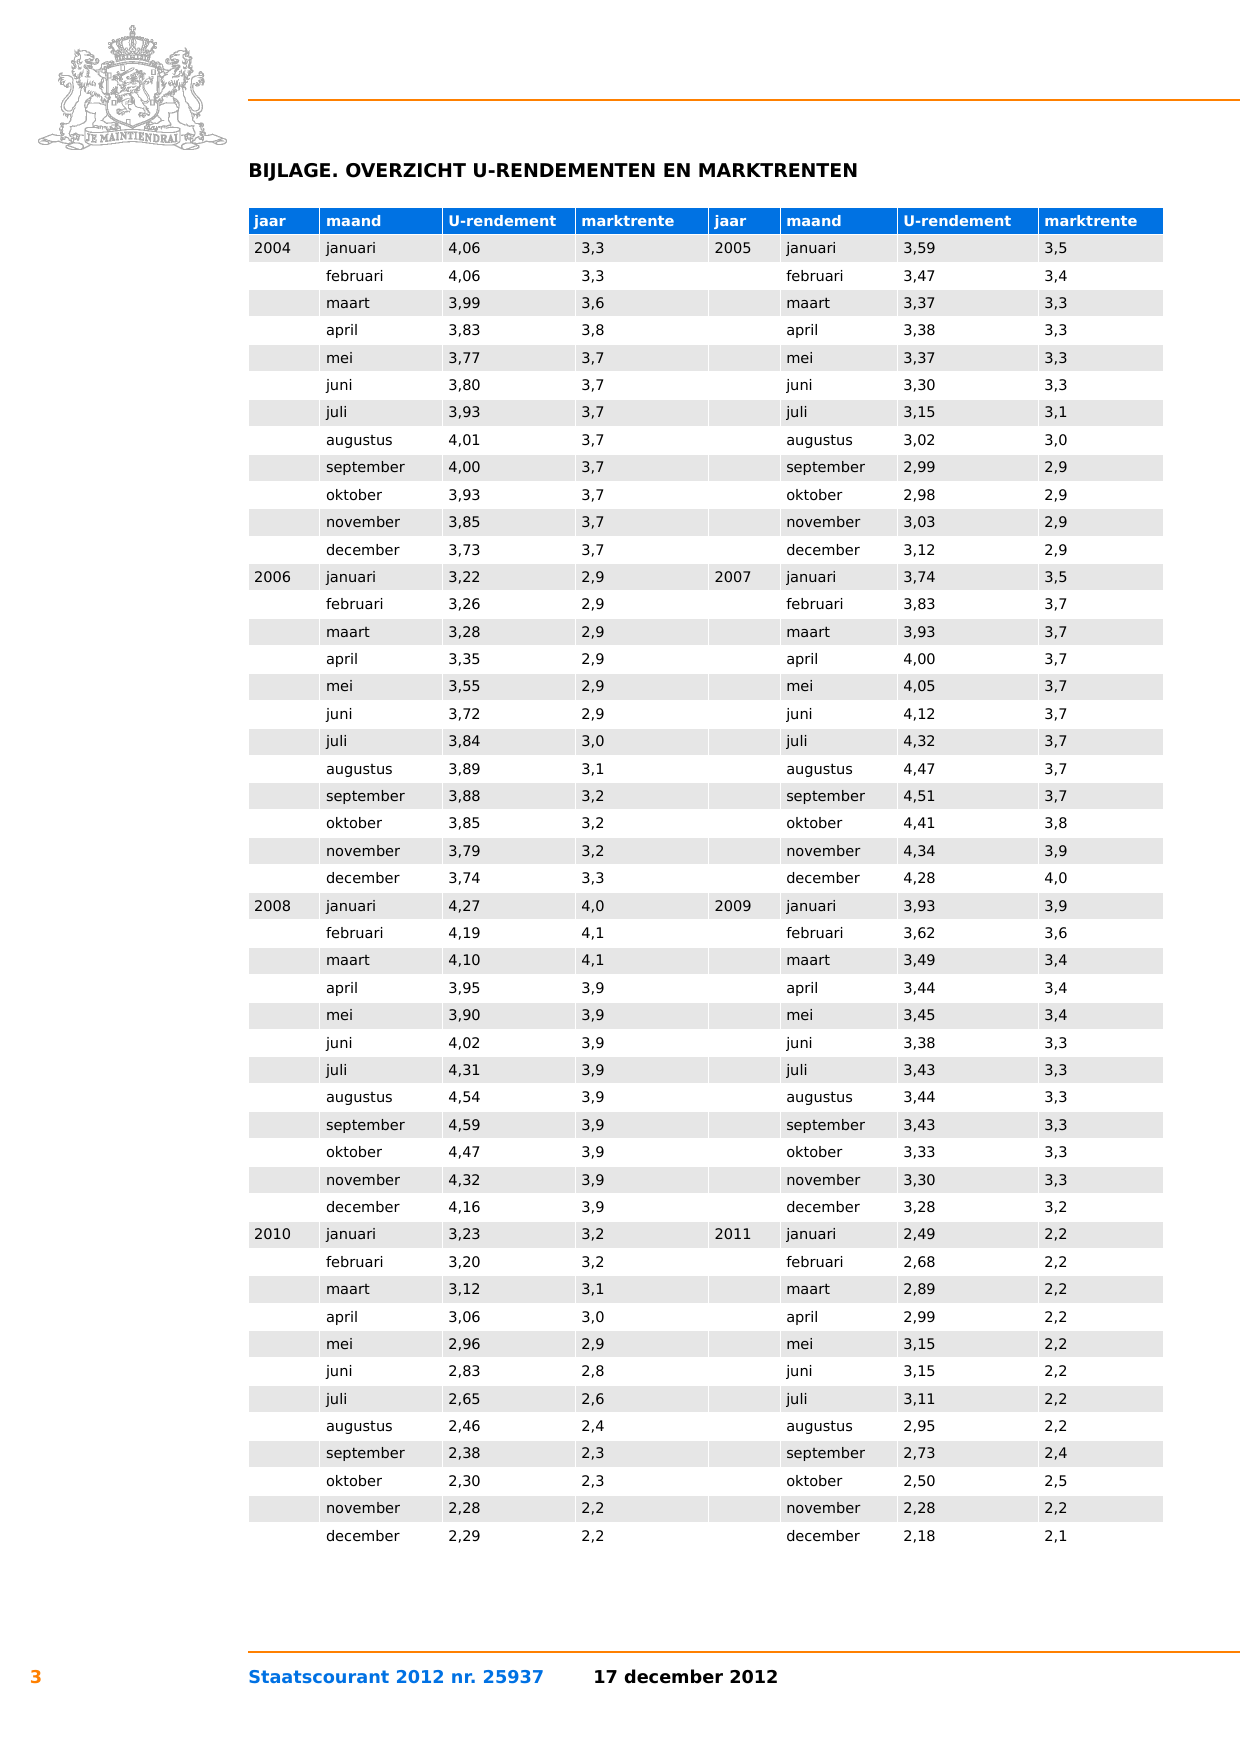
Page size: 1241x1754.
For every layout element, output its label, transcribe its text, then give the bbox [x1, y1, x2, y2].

table_cell [709, 756, 780, 782]
table_cell september [320, 783, 442, 809]
table_cell 2,99 [898, 1304, 1038, 1330]
table_cell [249, 756, 319, 782]
table_cell december [781, 537, 897, 563]
table_cell 3,3 [1039, 1057, 1163, 1083]
table_cell [709, 1331, 780, 1357]
table_cell oktober [320, 482, 442, 508]
table_cell april [320, 646, 442, 673]
table_cell 3,5 [1039, 564, 1163, 590]
table_cell 4,16 [443, 1194, 575, 1221]
table_cell oktober [781, 811, 897, 837]
table_cell 2,2 [576, 1523, 708, 1549]
table_cell 3,84 [443, 729, 575, 755]
table_cell januari [781, 235, 897, 262]
table_header marktrente [1039, 208, 1163, 234]
table_cell 3,90 [443, 1003, 575, 1029]
table_cell [249, 1276, 319, 1303]
table_cell februari [320, 920, 442, 947]
table_cell 4,12 [898, 701, 1038, 727]
table_cell [249, 372, 319, 399]
table_cell 3,15 [898, 1331, 1038, 1357]
table_cell 2,99 [898, 455, 1038, 481]
table_cell 2,95 [898, 1413, 1038, 1440]
table_cell 2,2 [1039, 1413, 1163, 1440]
table_cell [249, 701, 319, 727]
table_cell mei [320, 1003, 442, 1029]
table_cell 3,30 [898, 1167, 1038, 1193]
table_cell [249, 619, 319, 645]
table_cell 3,2 [576, 1249, 708, 1275]
table_cell 2,28 [443, 1496, 575, 1522]
table_cell 4,47 [898, 756, 1038, 782]
table_cell [709, 975, 780, 1001]
table_cell augustus [781, 756, 897, 782]
table_cell januari [781, 893, 897, 919]
table_cell december [781, 1194, 897, 1221]
table_cell 4,54 [443, 1085, 575, 1111]
table_cell 3,43 [898, 1112, 1038, 1138]
table_cell juni [781, 1030, 897, 1056]
table_cell september [781, 455, 897, 481]
table_cell 4,32 [898, 729, 1038, 755]
table_cell 4,01 [443, 427, 575, 453]
table_cell 4,27 [443, 893, 575, 919]
table_cell 4,10 [443, 948, 575, 974]
table_cell [709, 729, 780, 755]
table_cell 4,02 [443, 1030, 575, 1056]
table_cell 3,7 [1039, 674, 1163, 700]
table_cell maart [320, 948, 442, 974]
table_cell 4,06 [443, 263, 575, 289]
table_cell maart [781, 619, 897, 645]
table_cell 2,5 [1039, 1468, 1163, 1494]
table_cell augustus [781, 427, 897, 453]
table_cell 3,2 [576, 1222, 708, 1248]
table_cell 2007 [709, 564, 780, 590]
table_cell 4,32 [443, 1167, 575, 1193]
table_cell [709, 1413, 780, 1440]
table_header maand [781, 208, 897, 234]
table_cell april [781, 1304, 897, 1330]
table_cell 3,7 [576, 455, 708, 481]
table_cell 2,9 [576, 619, 708, 645]
table_cell 3,85 [443, 811, 575, 837]
table_cell 2,9 [1039, 509, 1163, 536]
table_cell 3,49 [898, 948, 1038, 974]
table_cell december [320, 865, 442, 892]
table_cell maart [320, 619, 442, 645]
table_cell november [781, 1167, 897, 1193]
table_cell april [320, 1304, 442, 1330]
table_cell 2,6 [576, 1386, 708, 1412]
table_cell [709, 1112, 780, 1138]
table_cell 3,15 [898, 400, 1038, 426]
table_cell april [320, 975, 442, 1001]
table_cell 3,11 [898, 1386, 1038, 1412]
table_cell juni [320, 701, 442, 727]
table_cell 3,2 [1039, 1194, 1163, 1221]
table_cell 3,83 [443, 318, 575, 344]
table_cell 3,15 [898, 1359, 1038, 1385]
table_cell 2,9 [576, 1331, 708, 1357]
table_cell 3,38 [898, 318, 1038, 344]
table_cell 3,0 [576, 1304, 708, 1330]
table_cell 2,2 [1039, 1249, 1163, 1275]
table_cell [249, 1496, 319, 1522]
table_cell 3,0 [1039, 427, 1163, 453]
table_cell [249, 1057, 319, 1083]
table_cell november [320, 838, 442, 864]
table_cell 3,73 [443, 537, 575, 563]
table_cell 2,9 [576, 701, 708, 727]
table_cell 2,3 [576, 1468, 708, 1494]
table_cell 3,1 [576, 1276, 708, 1303]
table_cell 2,2 [1039, 1304, 1163, 1330]
table_cell 2,2 [1039, 1276, 1163, 1303]
table_cell 3,30 [898, 372, 1038, 399]
table_cell [709, 701, 780, 727]
table_cell [249, 1386, 319, 1412]
table_cell 3,7 [576, 345, 708, 371]
table_cell 3,9 [576, 1085, 708, 1111]
table_cell november [781, 1496, 897, 1522]
table_cell [249, 674, 319, 700]
table_cell 3,3 [1039, 290, 1163, 316]
table_cell 2,2 [1039, 1331, 1163, 1357]
table_cell 4,0 [1039, 865, 1163, 892]
subtitle BIJLAGE. OVERZICHT U-RENDEMENTEN EN MARKTRENTEN [248, 160, 1163, 182]
table_cell 3,03 [898, 509, 1038, 536]
table_cell maart [781, 948, 897, 974]
table_cell 2,68 [898, 1249, 1038, 1275]
table_cell 3,3 [1039, 372, 1163, 399]
table_cell 3,8 [1039, 811, 1163, 837]
table_cell [249, 1167, 319, 1193]
table_cell mei [320, 674, 442, 700]
table_cell 2,83 [443, 1359, 575, 1385]
table_cell 2,9 [576, 564, 708, 590]
table_cell [249, 1331, 319, 1357]
table_cell juli [781, 729, 897, 755]
table_cell 3,6 [576, 290, 708, 316]
table_cell 3,2 [576, 838, 708, 864]
table_cell 3,3 [1039, 1085, 1163, 1111]
table_cell 3,6 [1039, 920, 1163, 947]
table_cell 3,80 [443, 372, 575, 399]
table_cell 3,7 [576, 400, 708, 426]
table_cell 3,4 [1039, 948, 1163, 974]
table_cell 3,74 [443, 865, 575, 892]
table_cell september [781, 783, 897, 809]
table_cell 3,9 [576, 1167, 708, 1193]
table_cell 3,7 [576, 509, 708, 536]
table_cell februari [320, 591, 442, 618]
table_cell 2,49 [898, 1222, 1038, 1248]
table_cell mei [320, 1331, 442, 1357]
table_cell 3,7 [1039, 783, 1163, 809]
table_cell 3,7 [576, 372, 708, 399]
table_cell 3,74 [898, 564, 1038, 590]
table_cell maart [320, 290, 442, 316]
table_cell 3,77 [443, 345, 575, 371]
table_cell 3,20 [443, 1249, 575, 1275]
table_cell [709, 537, 780, 563]
table_cell 2,9 [1039, 537, 1163, 563]
table_cell 3,02 [898, 427, 1038, 453]
table_cell september [320, 455, 442, 481]
table_cell [249, 591, 319, 618]
table_cell 2,29 [443, 1523, 575, 1549]
table_cell 3,06 [443, 1304, 575, 1330]
table_cell [709, 1003, 780, 1029]
table_cell [249, 1194, 319, 1221]
table_cell 3,93 [443, 400, 575, 426]
table_cell 3,93 [898, 619, 1038, 645]
table_cell 3,9 [576, 1003, 708, 1029]
table_cell [709, 372, 780, 399]
table_cell 3,22 [443, 564, 575, 590]
table_cell 4,1 [576, 920, 708, 947]
table_cell [709, 1139, 780, 1166]
table_cell [249, 1523, 319, 1549]
table_cell januari [320, 564, 442, 590]
table_cell 2,98 [898, 482, 1038, 508]
table_cell [709, 865, 780, 892]
table_cell december [320, 537, 442, 563]
table_header jaar [709, 208, 780, 234]
table_cell 4,00 [443, 455, 575, 481]
table_cell 2,2 [1039, 1386, 1163, 1412]
table_cell [249, 1304, 319, 1330]
table_cell [709, 482, 780, 508]
table_cell oktober [320, 1468, 442, 1494]
table_cell 3,9 [576, 1112, 708, 1138]
table_cell 2,8 [576, 1359, 708, 1385]
table_cell 3,5 [1039, 235, 1163, 262]
table_cell [249, 1112, 319, 1138]
table_header U-rendement [443, 208, 575, 234]
table_cell maart [781, 290, 897, 316]
table_cell januari [781, 1222, 897, 1248]
table_cell augustus [320, 427, 442, 453]
table_cell [709, 455, 780, 481]
table_cell 3,4 [1039, 1003, 1163, 1029]
table_cell april [320, 318, 442, 344]
table_cell [709, 427, 780, 453]
table_cell januari [320, 1222, 442, 1248]
table_cell december [320, 1523, 442, 1549]
table_cell 3,44 [898, 1085, 1038, 1111]
table_cell 3,7 [1039, 646, 1163, 673]
table_cell 2,4 [576, 1413, 708, 1440]
table_cell [709, 1359, 780, 1385]
table_cell september [320, 1112, 442, 1138]
table_cell juni [320, 1030, 442, 1056]
table_cell [709, 1030, 780, 1056]
table_cell 3,43 [898, 1057, 1038, 1083]
table_cell december [781, 1523, 897, 1549]
table_cell [709, 811, 780, 837]
table_cell april [781, 646, 897, 673]
table_cell 2010 [249, 1222, 319, 1248]
table_cell 3,93 [898, 893, 1038, 919]
table_cell [709, 1496, 780, 1522]
table_cell [249, 975, 319, 1001]
table_cell 2,1 [1039, 1523, 1163, 1549]
table_cell 2,50 [898, 1468, 1038, 1494]
table_cell 3,55 [443, 674, 575, 700]
table_cell [249, 729, 319, 755]
table_cell 3,33 [898, 1139, 1038, 1166]
table_cell [709, 345, 780, 371]
table_cell juli [320, 1386, 442, 1412]
table_cell mei [320, 345, 442, 371]
table_cell 4,00 [898, 646, 1038, 673]
table_cell [249, 455, 319, 481]
table_cell 3,28 [443, 619, 575, 645]
table_cell 2005 [709, 235, 780, 262]
table_cell 2,2 [1039, 1222, 1163, 1248]
table_cell 2,4 [1039, 1441, 1163, 1467]
table_cell 3,2 [576, 783, 708, 809]
table_cell juni [320, 372, 442, 399]
table_cell 3,37 [898, 290, 1038, 316]
table_cell 2008 [249, 893, 319, 919]
table_cell november [320, 1496, 442, 1522]
table_header U-rendement [898, 208, 1038, 234]
table_cell mei [781, 345, 897, 371]
table_cell 2,28 [898, 1496, 1038, 1522]
table_cell 3,12 [443, 1276, 575, 1303]
table_cell 4,06 [443, 235, 575, 262]
table_cell oktober [781, 1139, 897, 1166]
table_cell [249, 1441, 319, 1467]
table_cell [709, 838, 780, 864]
table_cell 3,9 [1039, 838, 1163, 864]
table_cell [249, 948, 319, 974]
table_cell 3,23 [443, 1222, 575, 1248]
table_cell september [781, 1112, 897, 1138]
table_cell 4,51 [898, 783, 1038, 809]
table_cell [249, 920, 319, 947]
table_cell 3,3 [1039, 1167, 1163, 1193]
table_cell [249, 1003, 319, 1029]
table_cell november [320, 1167, 442, 1193]
table_cell 2,2 [576, 1496, 708, 1522]
table_cell 3,9 [576, 1139, 708, 1166]
table_cell 2,2 [1039, 1359, 1163, 1385]
table_cell 3,3 [576, 235, 708, 262]
table_cell 4,28 [898, 865, 1038, 892]
table_cell juni [781, 372, 897, 399]
table_cell oktober [320, 1139, 442, 1166]
table_cell januari [781, 564, 897, 590]
table_cell 4,34 [898, 838, 1038, 864]
table_cell juni [781, 1359, 897, 1385]
table_cell 2,9 [576, 646, 708, 673]
table_cell [709, 1057, 780, 1083]
table_cell juni [781, 701, 897, 727]
table_cell 3,45 [898, 1003, 1038, 1029]
table_cell oktober [781, 1468, 897, 1494]
table_cell [249, 1030, 319, 1056]
table_cell juli [781, 400, 897, 426]
table_cell juli [320, 400, 442, 426]
table_cell 3,4 [1039, 975, 1163, 1001]
table_cell mei [781, 1331, 897, 1357]
table_cell maart [320, 1276, 442, 1303]
table_cell 3,3 [576, 263, 708, 289]
table_cell [249, 1413, 319, 1440]
table_cell 3,9 [576, 1057, 708, 1083]
table_cell februari [781, 1249, 897, 1275]
table_cell 3,83 [898, 591, 1038, 618]
table_cell 4,31 [443, 1057, 575, 1083]
table_cell 3,1 [576, 756, 708, 782]
table_cell 4,59 [443, 1112, 575, 1138]
table_cell 3,8 [576, 318, 708, 344]
table_cell [249, 1249, 319, 1275]
table_cell 3,62 [898, 920, 1038, 947]
table_cell 2,65 [443, 1386, 575, 1412]
table_cell 3,93 [443, 482, 575, 508]
table_cell [709, 1386, 780, 1412]
table_cell [709, 1194, 780, 1221]
table_cell 2004 [249, 235, 319, 262]
table_cell [709, 783, 780, 809]
table_cell 3,95 [443, 975, 575, 1001]
table_cell 3,7 [1039, 729, 1163, 755]
table_cell 3,9 [576, 1194, 708, 1221]
table_cell 3,9 [576, 975, 708, 1001]
table_cell november [781, 509, 897, 536]
table_cell juni [320, 1359, 442, 1385]
table_cell [249, 509, 319, 536]
table_cell [249, 783, 319, 809]
table_cell augustus [320, 1413, 442, 1440]
table_cell februari [320, 263, 442, 289]
table_cell [709, 290, 780, 316]
table_cell [249, 400, 319, 426]
table_cell 3,47 [898, 263, 1038, 289]
table_cell februari [320, 1249, 442, 1275]
table_cell [709, 1249, 780, 1275]
table_cell 3,7 [1039, 619, 1163, 645]
table_cell 2,18 [898, 1523, 1038, 1549]
table_cell 2,73 [898, 1441, 1038, 1467]
table_cell augustus [781, 1085, 897, 1111]
table_cell [709, 1276, 780, 1303]
table_cell oktober [320, 811, 442, 837]
table_cell december [320, 1194, 442, 1221]
table_cell 3,7 [1039, 756, 1163, 782]
table_cell 4,0 [576, 893, 708, 919]
table_cell 2,38 [443, 1441, 575, 1467]
table_cell [249, 537, 319, 563]
table_cell 3,35 [443, 646, 575, 673]
table_cell januari [320, 893, 442, 919]
table_cell [249, 290, 319, 316]
table_cell mei [781, 1003, 897, 1029]
table_cell juli [781, 1386, 897, 1412]
table_cell [249, 318, 319, 344]
table_cell 3,7 [576, 427, 708, 453]
table_cell 3,3 [576, 865, 708, 892]
table_cell [249, 646, 319, 673]
table_cell [709, 1167, 780, 1193]
table_cell 3,26 [443, 591, 575, 618]
table_cell 2,96 [443, 1331, 575, 1357]
table_cell 3,7 [1039, 591, 1163, 618]
table_cell 2,9 [1039, 455, 1163, 481]
table_cell 4,19 [443, 920, 575, 947]
table_cell [249, 811, 319, 837]
table_cell [709, 509, 780, 536]
table_cell 3,7 [1039, 701, 1163, 727]
table_cell 3,89 [443, 756, 575, 782]
table_cell maart [781, 1276, 897, 1303]
table_cell 3,37 [898, 345, 1038, 371]
table_cell 3,99 [443, 290, 575, 316]
table_cell 2,9 [1039, 482, 1163, 508]
table_cell [709, 619, 780, 645]
table_cell 3,28 [898, 1194, 1038, 1221]
table_cell [709, 920, 780, 947]
table_cell [249, 1139, 319, 1166]
table_cell [249, 482, 319, 508]
table_cell 3,3 [1039, 1112, 1163, 1138]
table_cell april [781, 975, 897, 1001]
table_cell [709, 318, 780, 344]
table_cell 4,41 [898, 811, 1038, 837]
table_cell 2,2 [1039, 1496, 1163, 1522]
table_cell november [781, 838, 897, 864]
table_cell 4,05 [898, 674, 1038, 700]
table_cell [709, 400, 780, 426]
table_header maand [320, 208, 442, 234]
table_cell 3,7 [576, 482, 708, 508]
table_cell 3,9 [576, 1030, 708, 1056]
table_cell 3,85 [443, 509, 575, 536]
table_cell februari [781, 920, 897, 947]
table_cell [709, 263, 780, 289]
table_cell [249, 838, 319, 864]
table_cell januari [320, 235, 442, 262]
table_cell [709, 1468, 780, 1494]
table_cell december [781, 865, 897, 892]
table_cell september [781, 1441, 897, 1467]
table_cell [709, 1523, 780, 1549]
table_cell juli [320, 1057, 442, 1083]
table_cell 2,46 [443, 1413, 575, 1440]
table_cell 3,3 [1039, 1030, 1163, 1056]
table_cell [709, 674, 780, 700]
table_cell [709, 1441, 780, 1467]
table_cell 2,89 [898, 1276, 1038, 1303]
table_cell [249, 345, 319, 371]
table_cell 3,9 [1039, 893, 1163, 919]
table_header jaar [249, 208, 319, 234]
table_cell 2,9 [576, 674, 708, 700]
table_cell september [320, 1441, 442, 1467]
table_cell 2,9 [576, 591, 708, 618]
table_cell 3,44 [898, 975, 1038, 1001]
table_cell 3,2 [576, 811, 708, 837]
table_cell 3,7 [576, 537, 708, 563]
table_cell 4,47 [443, 1139, 575, 1166]
table_cell 3,79 [443, 838, 575, 864]
table_cell 2,3 [576, 1441, 708, 1467]
table_cell 3,38 [898, 1030, 1038, 1056]
table_cell februari [781, 591, 897, 618]
table_cell [249, 1468, 319, 1494]
table_cell [249, 427, 319, 453]
table_cell [249, 263, 319, 289]
table_cell [709, 646, 780, 673]
table_cell 2011 [709, 1222, 780, 1248]
table_cell augustus [320, 756, 442, 782]
table_cell 3,3 [1039, 318, 1163, 344]
table_cell 3,59 [898, 235, 1038, 262]
table_cell 3,1 [1039, 400, 1163, 426]
table_cell juli [320, 729, 442, 755]
table_cell [249, 1359, 319, 1385]
table_cell [249, 1085, 319, 1111]
table_cell 3,72 [443, 701, 575, 727]
table_cell 3,12 [898, 537, 1038, 563]
table_cell februari [781, 263, 897, 289]
table_cell april [781, 318, 897, 344]
table_cell [709, 1085, 780, 1111]
table_cell [709, 948, 780, 974]
table_cell 2009 [709, 893, 780, 919]
table_header marktrente [576, 208, 708, 234]
table_cell 3,88 [443, 783, 575, 809]
table_cell [249, 865, 319, 892]
table_cell 3,3 [1039, 345, 1163, 371]
table_cell augustus [320, 1085, 442, 1111]
picture [38, 25, 227, 150]
table_cell 3,4 [1039, 263, 1163, 289]
table_cell [709, 591, 780, 618]
table_cell augustus [781, 1413, 897, 1440]
table_cell 3,3 [1039, 1139, 1163, 1166]
table_cell november [320, 509, 442, 536]
table_cell oktober [781, 482, 897, 508]
table_cell 2006 [249, 564, 319, 590]
table_cell 4,1 [576, 948, 708, 974]
table_cell juli [781, 1057, 897, 1083]
table_cell 2,30 [443, 1468, 575, 1494]
table_cell 3,0 [576, 729, 708, 755]
table_cell [709, 1304, 780, 1330]
table_cell mei [781, 674, 897, 700]
